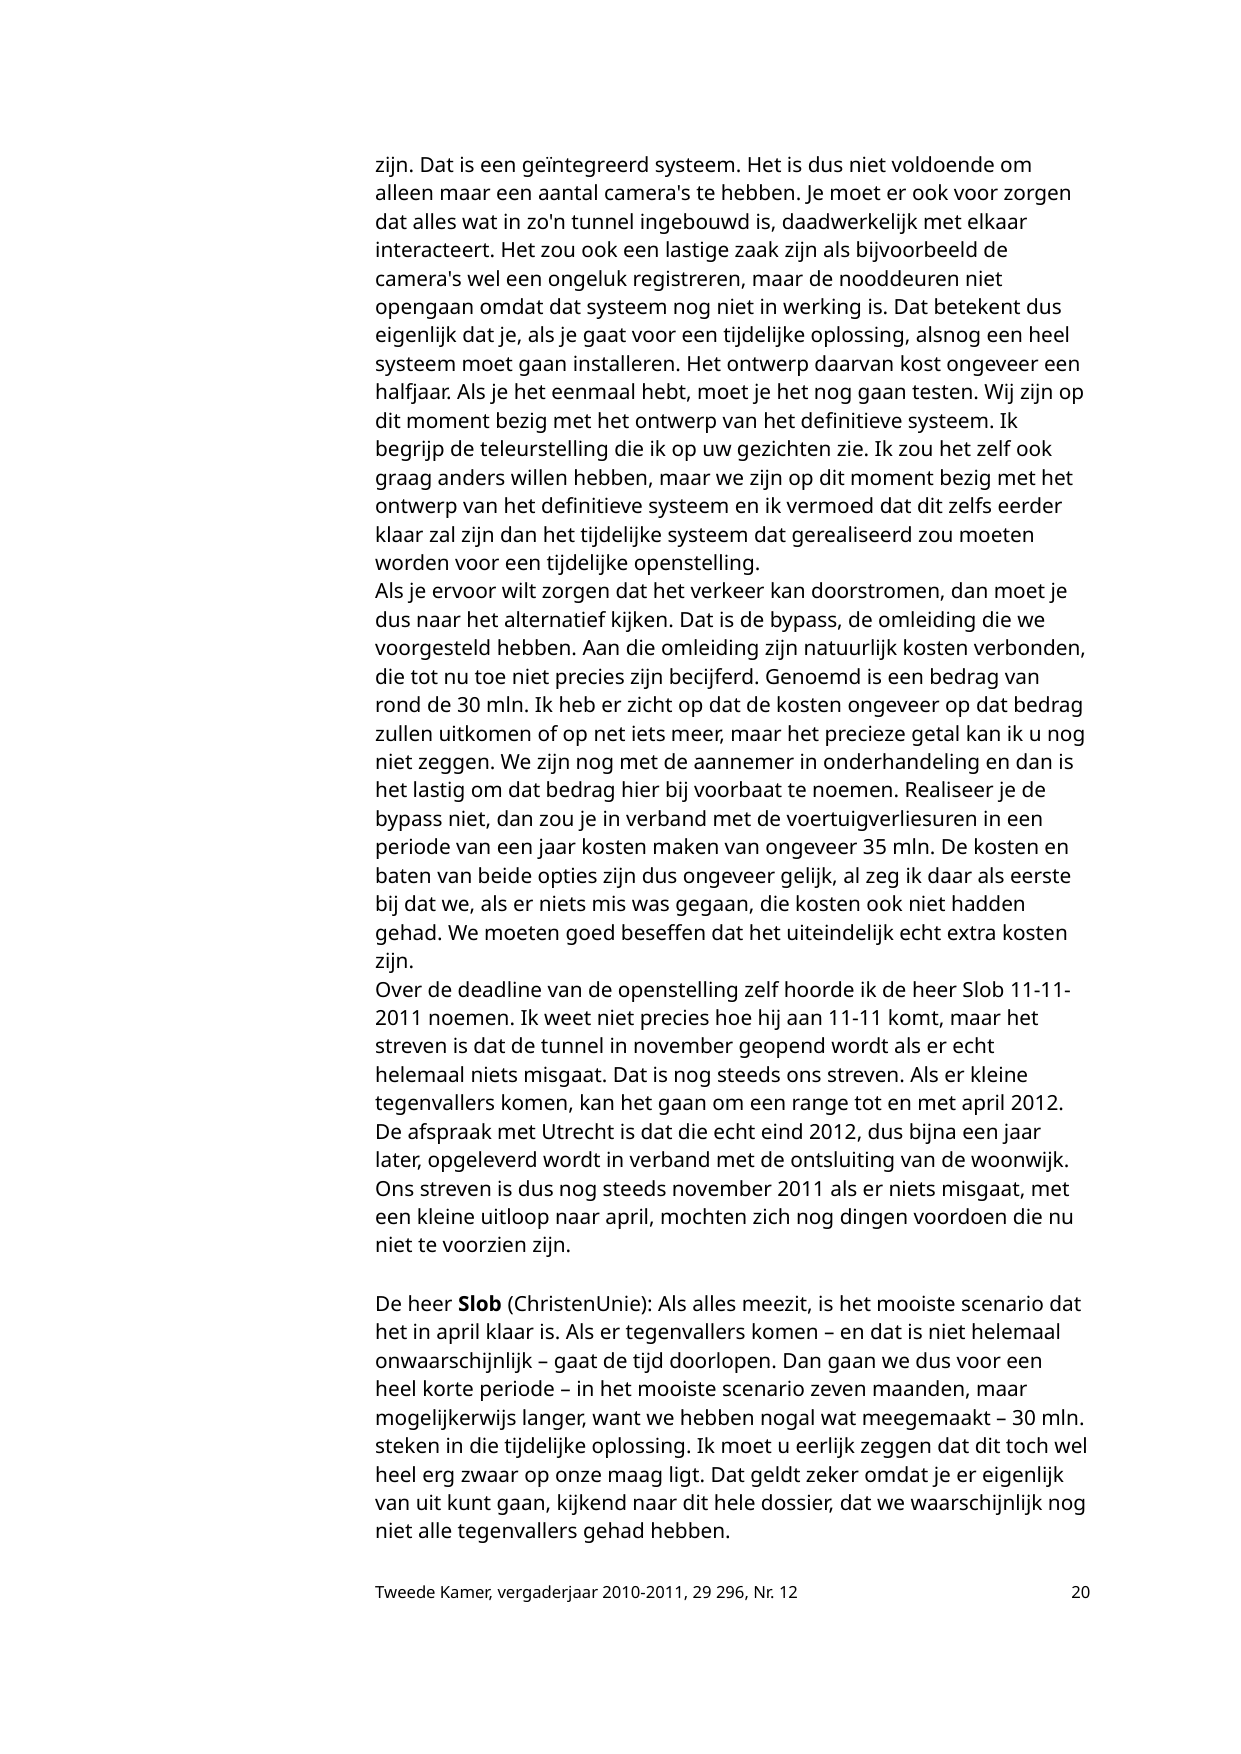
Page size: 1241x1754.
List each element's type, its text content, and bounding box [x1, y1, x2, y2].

text zijn. Dat is een geïntegreerd systeem. Het is dus niet voldoende om alleen maar een aantal camera's te hebben. Je moet er ook voor zorgen dat alles wat in zo'n tunnel ingebouwd is, daadwerkelijk met elkaar interacteert. Het zou ook een lastige zaak zijn als bijvoorbeeld de camera's wel een ongeluk registreren, maar de nooddeuren niet opengaan omdat dat systeem nog niet in werking is. Dat betekent dus eigenlijk dat je, als je gaat voor een tijdelijke oplossing, alsnog een heel systeem moet gaan installeren. Het ontwerp daarvan kost ongeveer een halfjaar. Als je het eenmaal hebt, moet je het nog gaan testen. Wij zijn op dit moment bezig met het ontwerp van het definitieve systeem. Ik begrijp de teleurstelling die ik op uw gezichten zie. Ik zou het zelf ook graag anders willen hebben, maar we zijn op dit moment bezig met het ontwerp van het definitieve systeem en ik vermoed dat dit zelfs eerder klaar zal zijn dan het tijdelijke systeem dat gerealiseerd zou moeten worden voor een tijdelijke openstelling. [375, 150, 1090, 577]
text Als je ervoor wilt zorgen dat het verkeer kan doorstromen, dan moet je dus naar het alternatief kijken. Dat is de bypass, de omleiding die we voorgesteld hebben. Aan die omleiding zijn natuurlijk kosten verbonden, die tot nu toe niet precies zijn becijferd. Genoemd is een bedrag van rond de 30 mln. Ik heb er zicht op dat de kosten ongeveer op dat bedrag zullen uitkomen of op net iets meer, maar het precieze getal kan ik u nog niet zeggen. We zijn nog met de aannemer in onderhandeling en dan is het lastig om dat bedrag hier bij voorbaat te noemen. Realiseer je de bypass niet, dan zou je in verband met de voertuigverliesuren in een periode van een jaar kosten maken van ongeveer 35 mln. De kosten en baten van beide opties zijn dus ongeveer gelijk, al zeg ik daar als eerste bij dat we, als er niets mis was gegaan, die kosten ook niet hadden gehad. We moeten goed beseffen dat het uiteindelijk echt extra kosten zijn. [375, 577, 1090, 975]
text De heer Slob (ChristenUnie): Als alles meezit, is het mooiste scenario dat het in april klaar is. Als er tegenvallers komen – en dat is niet helemaal onwaarschijnlijk – gaat de tijd doorlopen. Dan gaan we dus voor een heel korte periode – in het mooiste scenario zeven maanden, maar mogelijkerwijs langer, want we hebben nogal wat meegemaakt – 30 mln. steken in die tijdelijke oplossing. Ik moet u eerlijk zeggen dat dit toch wel heel erg zwaar op onze maag ligt. Dat geldt zeker omdat je er eigenlijk van uit kunt gaan, kijkend naar dit hele dossier, dat we waarschijnlijk nog niet alle tegenvallers gehad hebben. [375, 1289, 1090, 1545]
text Over de deadline van de openstelling zelf hoorde ik de heer Slob 11-11-2011 noemen. Ik weet niet precies hoe hij aan 11-11 komt, maar het streven is dat de tunnel in november geopend wordt als er echt helemaal niets misgaat. Dat is nog steeds ons streven. Als er kleine tegenvallers komen, kan het gaan om een range tot en met april 2012. De afspraak met Utrecht is dat die echt eind 2012, dus bijna een jaar later, opgeleverd wordt in verband met de ontsluiting van de woonwijk. Ons streven is dus nog steeds november 2011 als er niets misgaat, met een kleine uitloop naar april, mochten zich nog dingen voordoen die nu niet te voorzien zijn. [375, 975, 1090, 1259]
